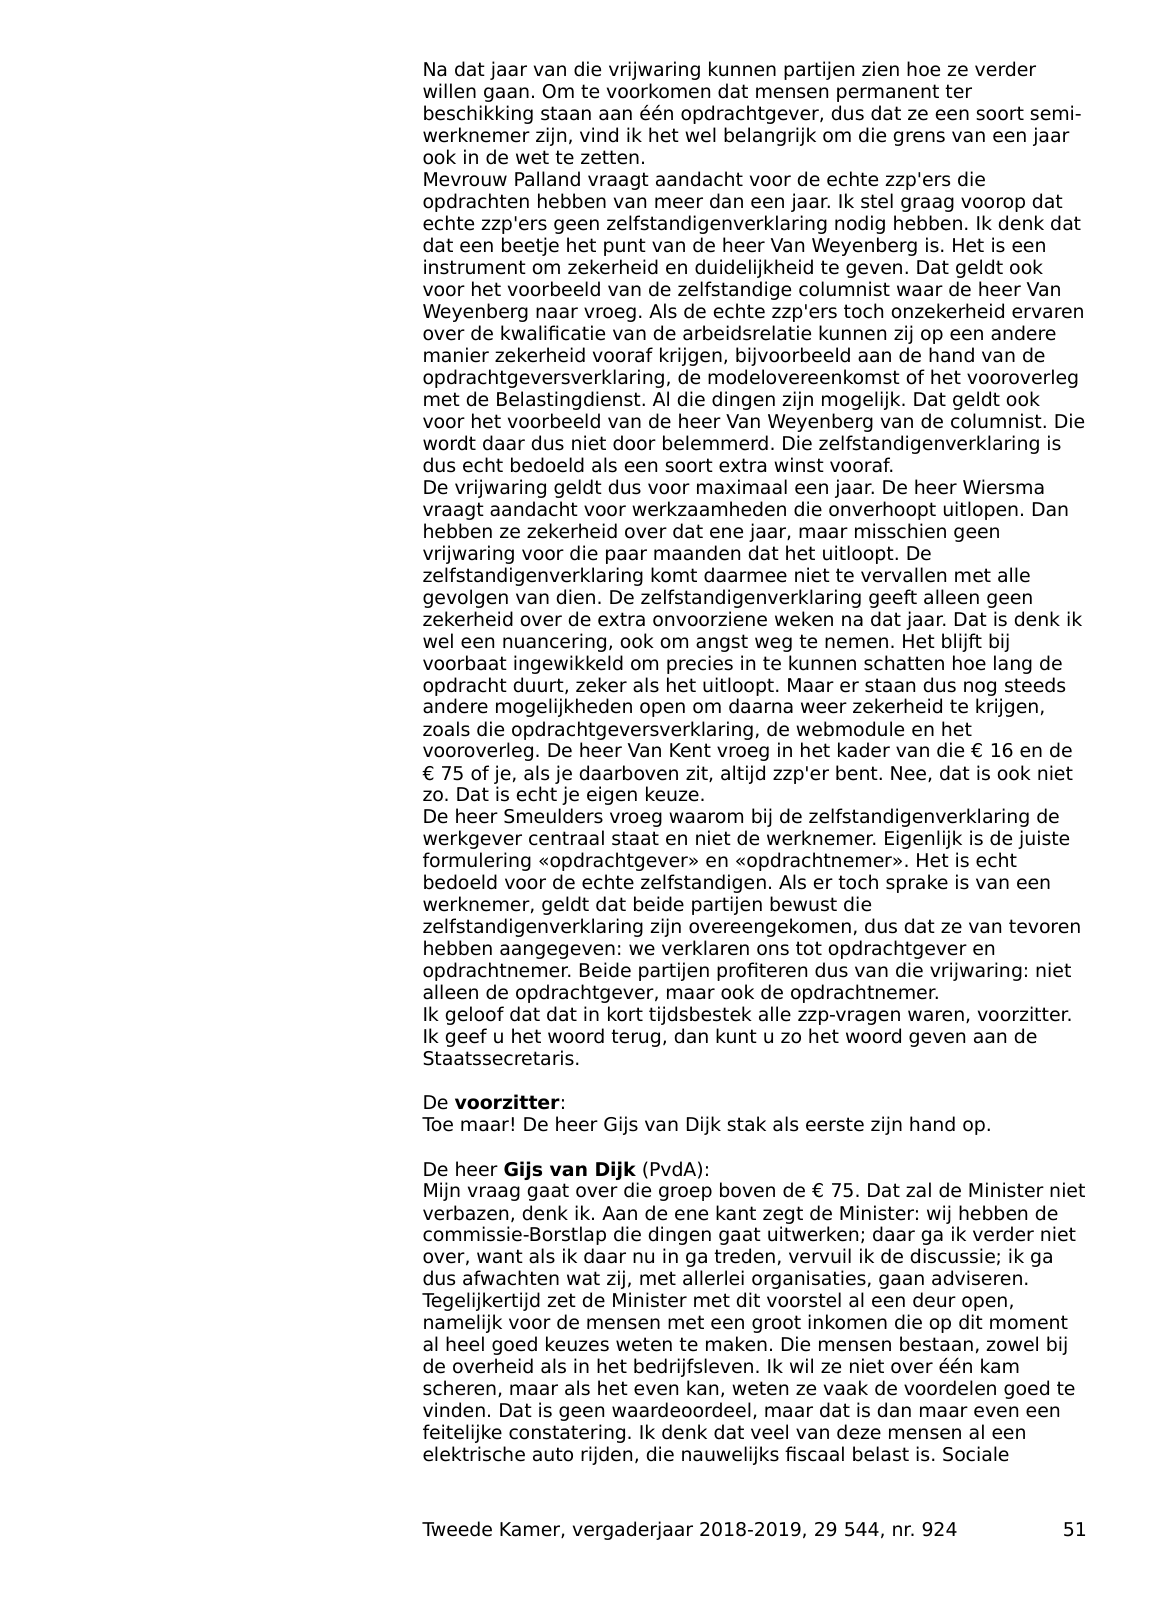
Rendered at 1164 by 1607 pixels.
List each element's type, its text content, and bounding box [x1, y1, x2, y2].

text Mevrouw Palland vraagt aandacht voor de echte zzp'ers die opdrachten hebben van meer dan een jaar. Ik stel graag voorop dat echte zzp'ers geen zelfstandigenverklaring nodig hebben. Ik denk dat dat een beetje het punt van de heer Van Weyenberg is. Het is een instrument om zekerheid en duidelijkheid te geven. Dat geldt ook voor het voorbeeld van de zelfstandige columnist waar de heer Van Weyenberg naar vroeg. Als de echte zzp'ers toch onzekerheid ervaren over de kwalificatie van de arbeidsrelatie kunnen zij op een andere manier zekerheid vooraf krijgen, bijvoorbeeld aan de hand van de opdrachtgeversverklaring, de modelovereenkomst of het vooroverleg met de Belastingdienst. Al die dingen zijn mogelijk. Dat geldt ook voor het voorbeeld van de heer Van Weyenberg van de columnist. Die wordt daar dus niet door belemmerd. Die zelfstandigenverklaring is dus echt bedoeld als een soort extra winst vooraf. [422, 169, 1087, 477]
text Mijn vraag gaat over die groep boven de € 75. Dat zal de Minister niet verbazen, denk ik. Aan de ene kant zegt de Minister: wij hebben de commissie-Borstlap die dingen gaat uitwerken; daar ga ik verder niet over, want als ik daar nu in ga treden, vervuil ik de discussie; ik ga dus afwachten wat zij, met allerlei organisaties, gaan adviseren. Tegelijkertijd zet de Minister met dit voorstel al een deur open, namelijk voor de mensen met een groot inkomen die op dit moment al heel goed keuzes weten te maken. Die mensen bestaan, zowel bij de overheid als in het bedrijfsleven. Ik wil ze niet over één kam scheren, maar als het even kan, weten ze vaak de voordelen goed te vinden. Dat is geen waardeoordeel, maar dat is dan maar even een feitelijke constatering. Ik denk dat veel van deze mensen al een elektrische auto rijden, die nauwelijks fiscaal belast is. Sociale [422, 1180, 1087, 1466]
text Toe maar! De heer Gijs van Dijk stak als eerste zijn hand op. [422, 1114, 1087, 1136]
text Na dat jaar van die vrijwaring kunnen partijen zien hoe ze verder willen gaan. Om te voorkomen dat mensen permanent ter beschikking staan aan één opdrachtgever, dus dat ze een soort semi-werknemer zijn, vind ik het wel belangrijk om die grens van een jaar ook in de wet te zetten. [422, 59, 1087, 169]
text De heer Gijs van Dijk (PvdA): [422, 1158, 1087, 1180]
text De vrijwaring geldt dus voor maximaal een jaar. De heer Wiersma vraagt aandacht voor werkzaamheden die onverhoopt uitlopen. Dan hebben ze zekerheid over dat ene jaar, maar misschien geen vrijwaring voor die paar maanden dat het uitloopt. De zelfstandigenverklaring komt daarmee niet te vervallen met alle gevolgen van dien. De zelfstandigenverklaring geeft alleen geen zekerheid over de extra onvoorziene weken na dat jaar. Dat is denk ik wel een nuancering, ook om angst weg te nemen. Het blijft bij voorbaat ingewikkeld om precies in te kunnen schatten hoe lang de opdracht duurt, zeker als het uitloopt. Maar er staan dus nog steeds andere mogelijkheden open om daarna weer zekerheid te krijgen, zoals die opdrachtgeversverklaring, de webmodule en het vooroverleg. De heer Van Kent vroeg in het kader van die € 16 en de € 75 of je, als je daarboven zit, altijd zzp'er bent. Nee, dat is ook niet zo. Dat is echt je eigen keuze. [422, 477, 1087, 806]
text De voorzitter: [422, 1092, 1087, 1114]
text De heer Smeulders vroeg waarom bij de zelfstandigenverklaring de werkgever centraal staat en niet de werknemer. Eigenlijk is de juiste formulering «opdrachtgever» en «opdrachtnemer». Het is echt bedoeld voor de echte zelfstandigen. Als er toch sprake is van een werknemer, geldt dat beide partijen bewust die zelfstandigenverklaring zijn overeengekomen, dus dat ze van tevoren hebben aangegeven: we verklaren ons tot opdrachtgever en opdrachtnemer. Beide partijen profiteren dus van die vrijwaring: niet alleen de opdrachtgever, maar ook de opdrachtnemer. [422, 806, 1087, 1004]
text Ik geloof dat dat in kort tijdsbestek alle zzp-vragen waren, voorzitter. Ik geef u het woord terug, dan kunt u zo het woord geven aan de Staatssecretaris. [422, 1004, 1087, 1070]
